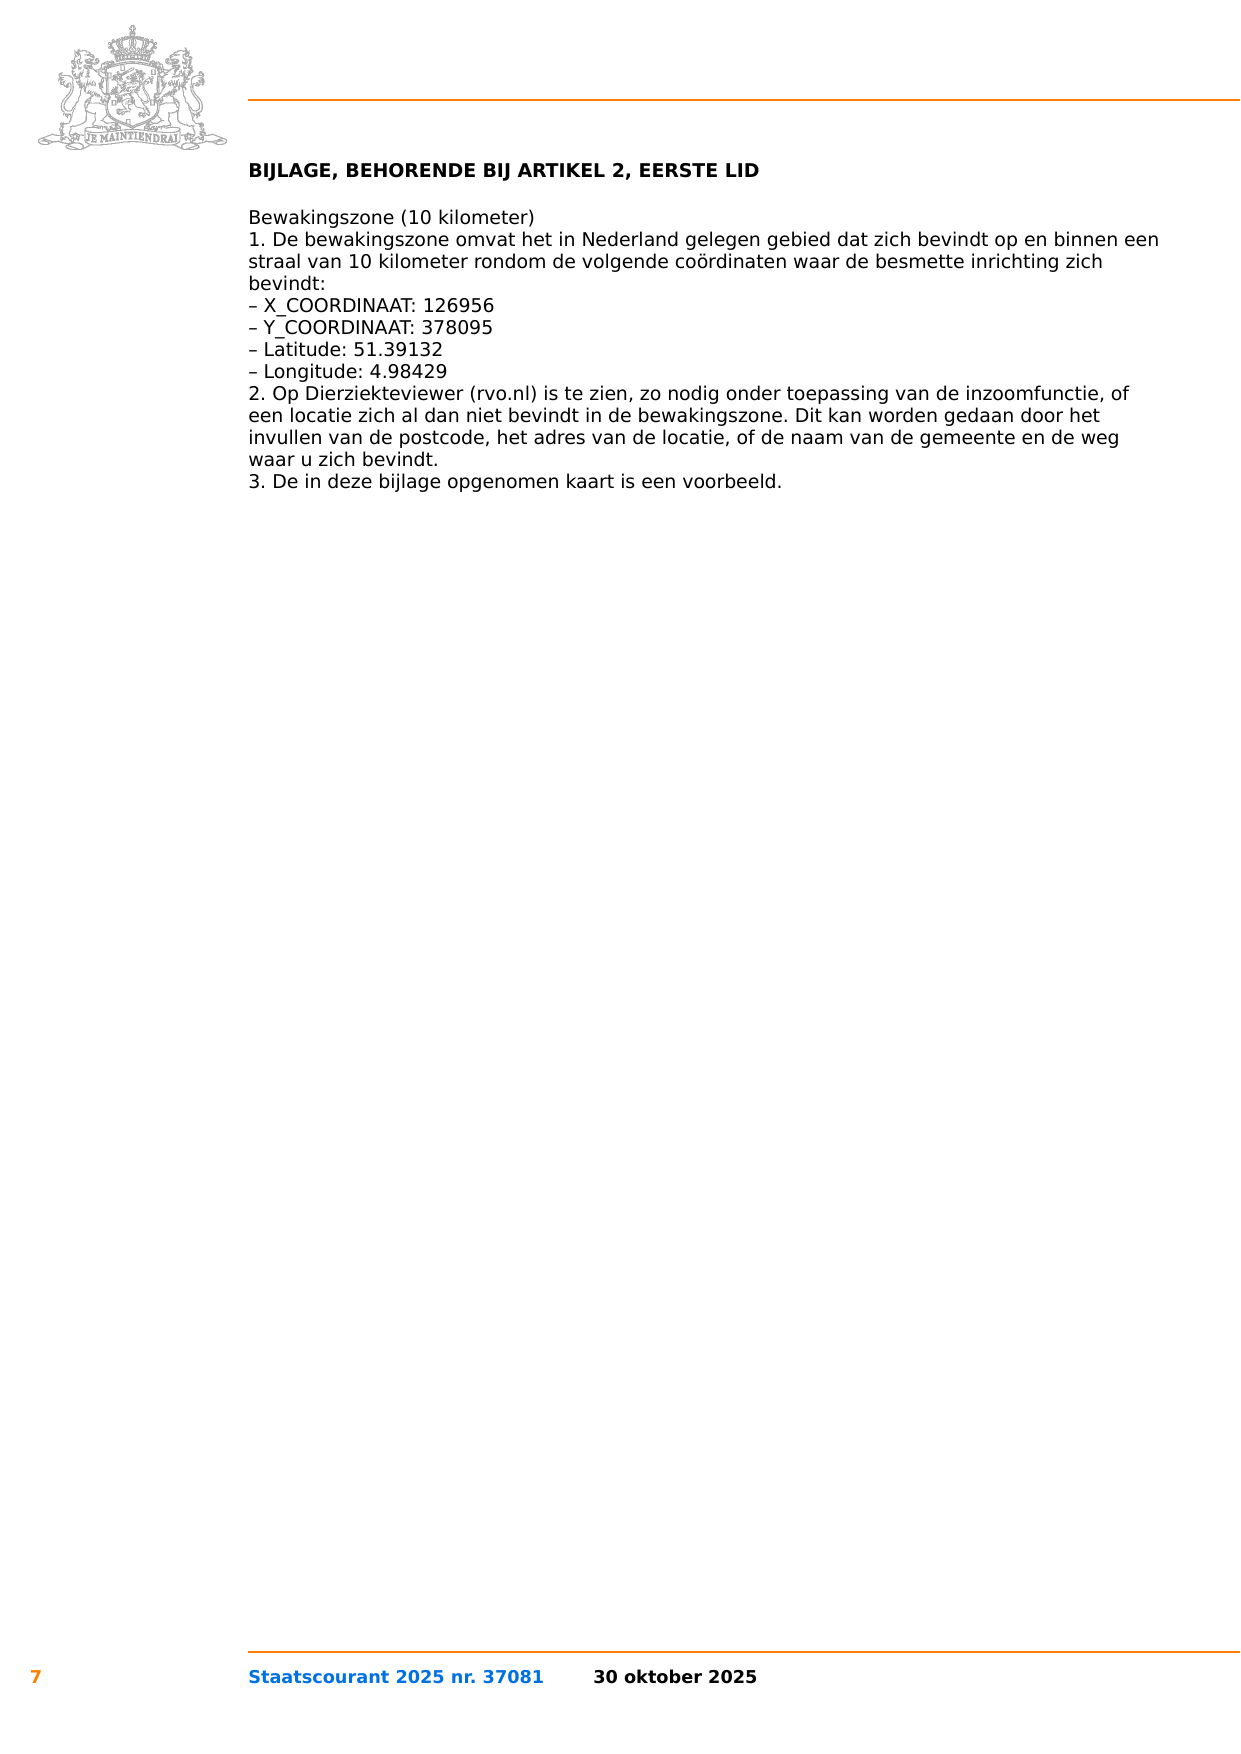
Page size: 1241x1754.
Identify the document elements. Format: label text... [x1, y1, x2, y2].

picture [38, 25, 227, 150]
subtitle Bewakingszone (10 kilometer) [248, 207, 1163, 229]
text 1. De bewakingszone omvat het in Nederland gelegen gebied dat zich bevindt op en binnen een straal van 10 kilometer rondom de volgende coördinaten waar de besmette inrichting zich bevindt: [248, 229, 1163, 295]
text – Latitude: 51.39132 [248, 339, 1163, 361]
text – Longitude: 4.98429 [248, 361, 1163, 383]
text – Y_COORDINAAT: 378095 [248, 317, 1163, 339]
text 2. Op Dierziekteviewer (rvo.nl) is te zien, zo nodig onder toepassing van de inzoomfunctie, of een locatie zich al dan niet bevindt in de bewakingszone. Dit kan worden gedaan door het invullen van de postcode, het adres van de locatie, of de naam van de gemeente en de weg waar u zich bevindt. [248, 383, 1163, 471]
subtitle BIJLAGE, BEHORENDE BIJ ARTIKEL 2, EERSTE LID [248, 160, 1163, 182]
text 3. De in deze bijlage opgenomen kaart is een voorbeeld. [248, 471, 1163, 493]
text – X_COORDINAAT: 126956 [248, 295, 1163, 317]
